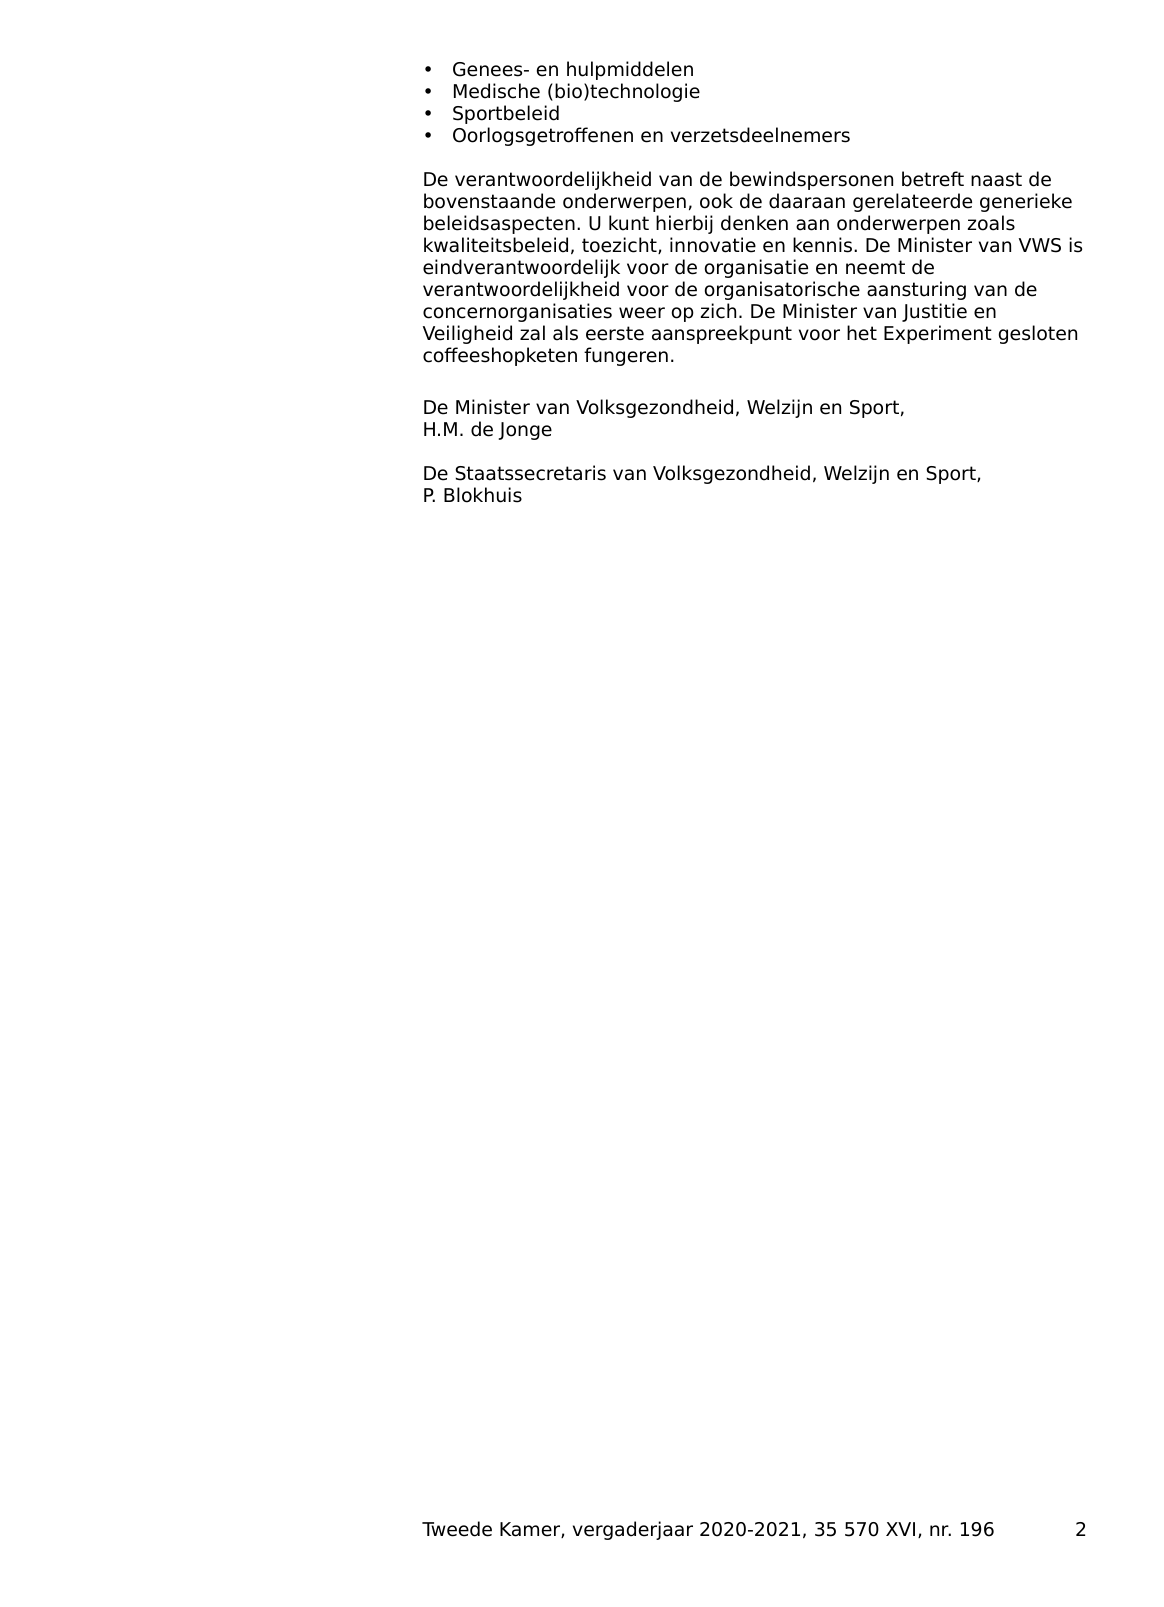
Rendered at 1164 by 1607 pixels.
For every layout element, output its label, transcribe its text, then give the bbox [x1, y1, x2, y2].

text • Oorlogsgetroffenen en verzetsdeelnemers [422, 125, 1087, 147]
text • Medische (bio)technologie [422, 81, 1087, 103]
text De Minister van Volksgezondheid, Welzijn en Sport, H.M. de Jonge [422, 397, 1087, 441]
text De verantwoordelijkheid van de bewindspersonen betreft naast de bovenstaande onderwerpen, ook de daaraan gerelateerde generieke beleidsaspecten. U kunt hierbij denken aan onderwerpen zoals kwaliteitsbeleid, toezicht, innovatie en kennis. De Minister van VWS is eindverantwoordelijk voor de organisatie en neemt de verantwoordelijkheid voor de organisatorische aansturing van de concernorganisaties weer op zich. De Minister van Justitie en Veiligheid zal als eerste aanspreekpunt voor het Experiment gesloten coffeeshopketen fungeren. [422, 169, 1087, 367]
text • Sportbeleid [422, 103, 1087, 125]
text De Staatssecretaris van Volksgezondheid, Welzijn en Sport, P. Blokhuis [422, 463, 1087, 507]
text • Genees- en hulpmiddelen [422, 59, 1087, 81]
